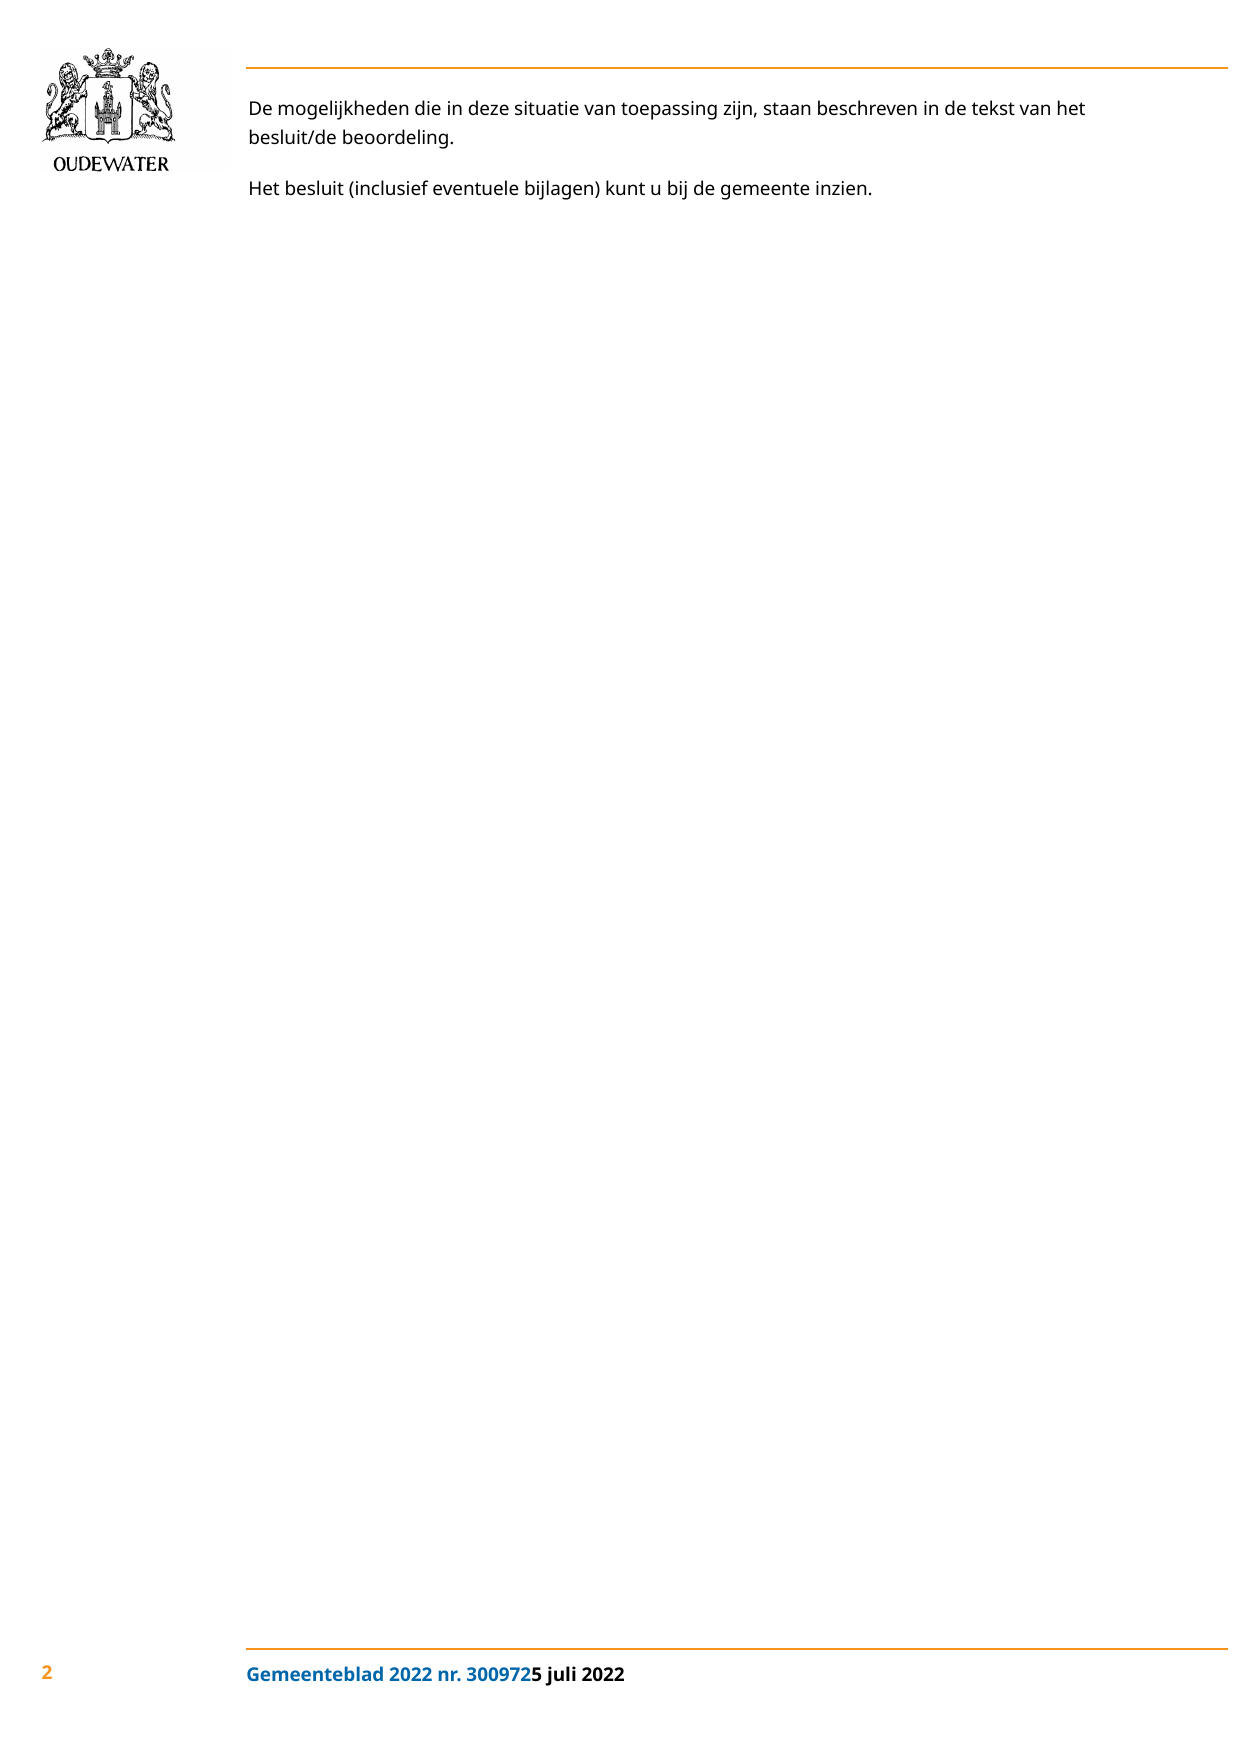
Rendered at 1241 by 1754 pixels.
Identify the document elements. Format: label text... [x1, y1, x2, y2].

text De mogelijkheden die in deze situatie van toepassing zijn, staan beschreven in de tekst van het besluit/de beoordeling. [248, 95, 1152, 150]
picture [41, 47, 231, 172]
text Het besluit (inclusief eventuele bijlagen) kunt u bij de gemeente inzien. [248, 175, 1152, 201]
